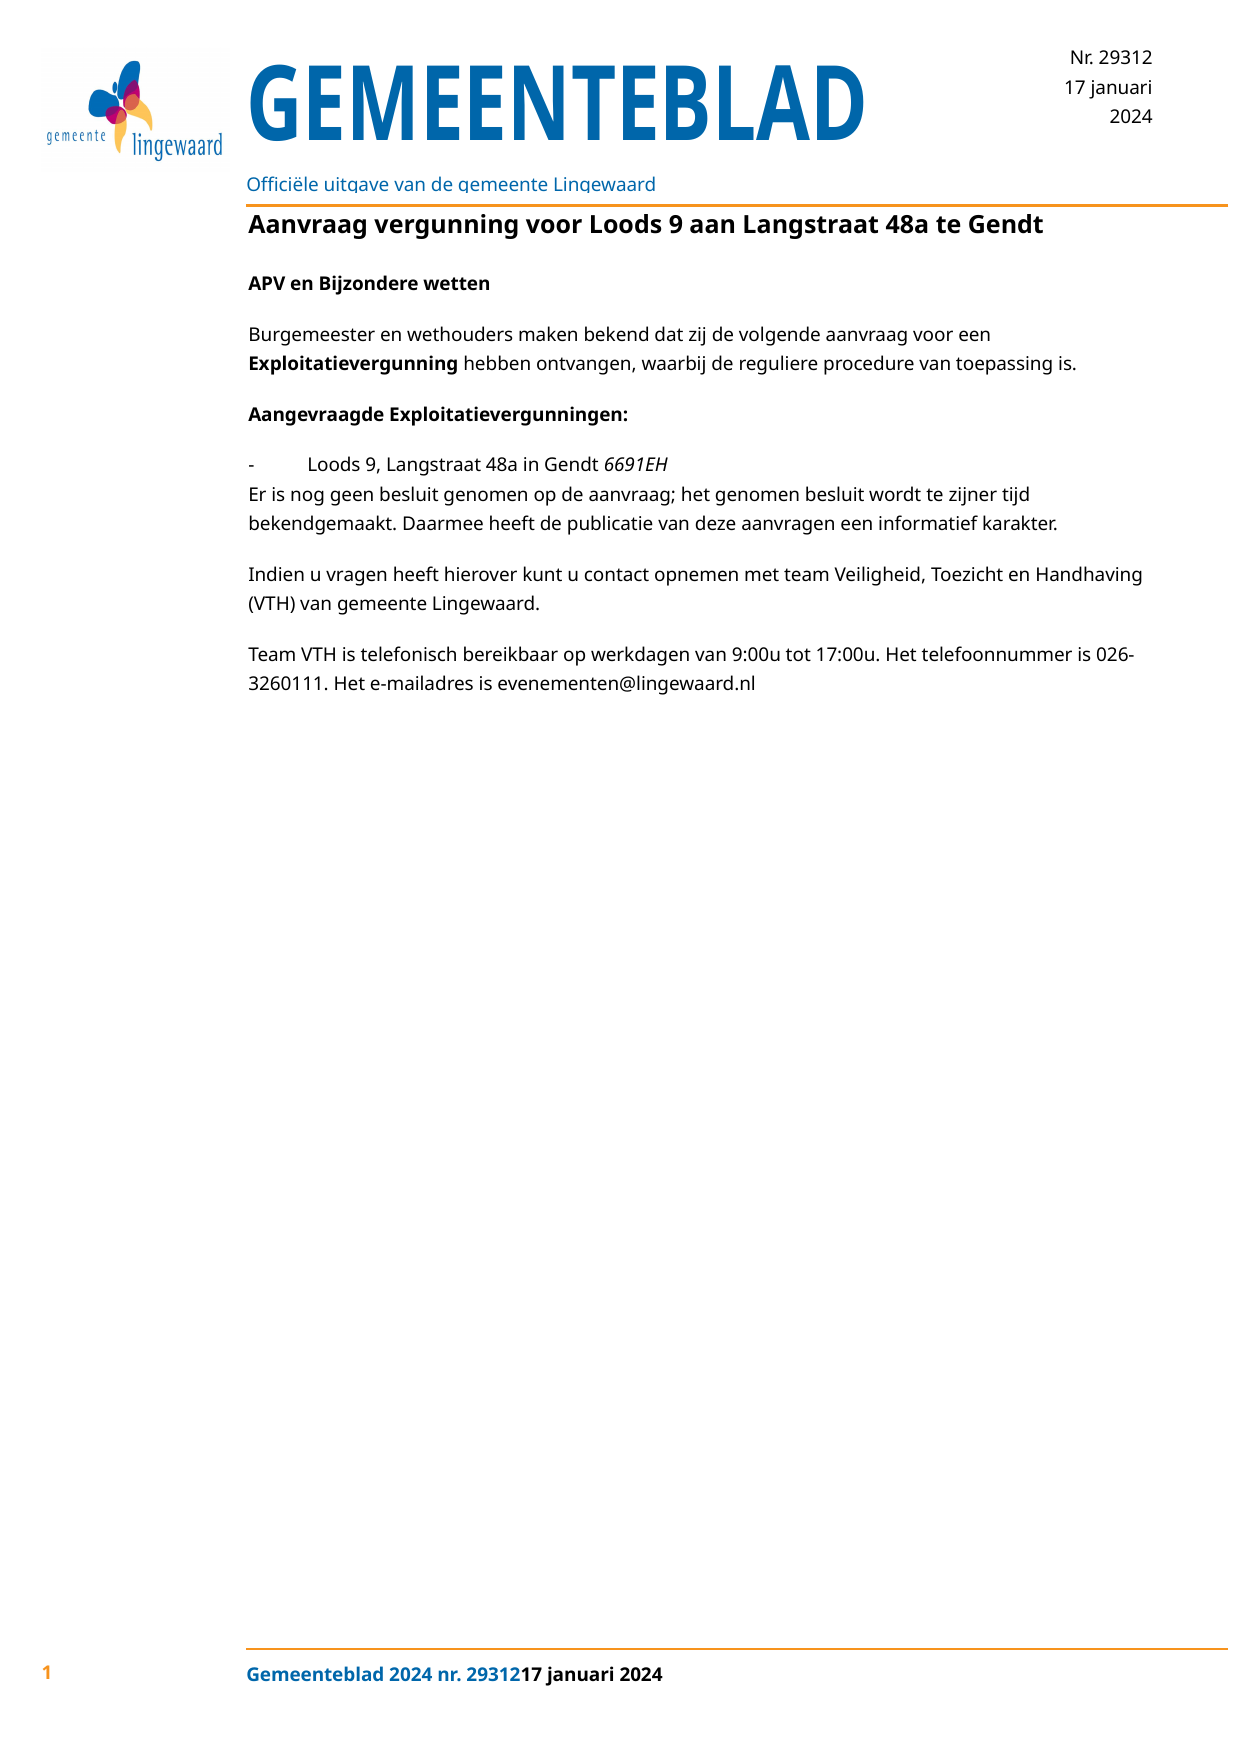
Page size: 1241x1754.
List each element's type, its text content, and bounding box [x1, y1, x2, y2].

text Aangevraagde Exploitatievergunningen: [248, 401, 1152, 426]
picture [41, 47, 231, 172]
list Loods 9, Langstraat 48a in Gendt 6691EH [248, 451, 1152, 477]
text APV en Bijzondere wetten [248, 270, 1152, 296]
text Burgemeester en wethouders maken bekend dat zij de volgende aanvraag voor een Exploitatievergunning hebben ontvangen, waarbij de reguliere procedure van toepassing is. [248, 321, 1152, 376]
text Indien u vragen heeft hierover kunt u contact opnemen met team Veiligheid, Toezicht en Handhaving (VTH) van gemeente Lingewaard. [248, 561, 1152, 616]
text Er is nog geen besluit genomen op de aanvraag; het genomen besluit wordt te zijner tijd bekendgemaakt. Daarmee heeft de publicatie van deze aanvragen een informatief karakter. [248, 481, 1152, 536]
text Aanvraag vergunning voor Loods 9 aan Langstraat 48a te Gendt [248, 207, 1152, 241]
text Team VTH is telefonisch bereikbaar op werkdagen van 9:00u tot 17:00u. Het telefoonnummer is 026-3260111. Het e-mailadres is evenementen@lingewaard.nl [248, 641, 1152, 696]
